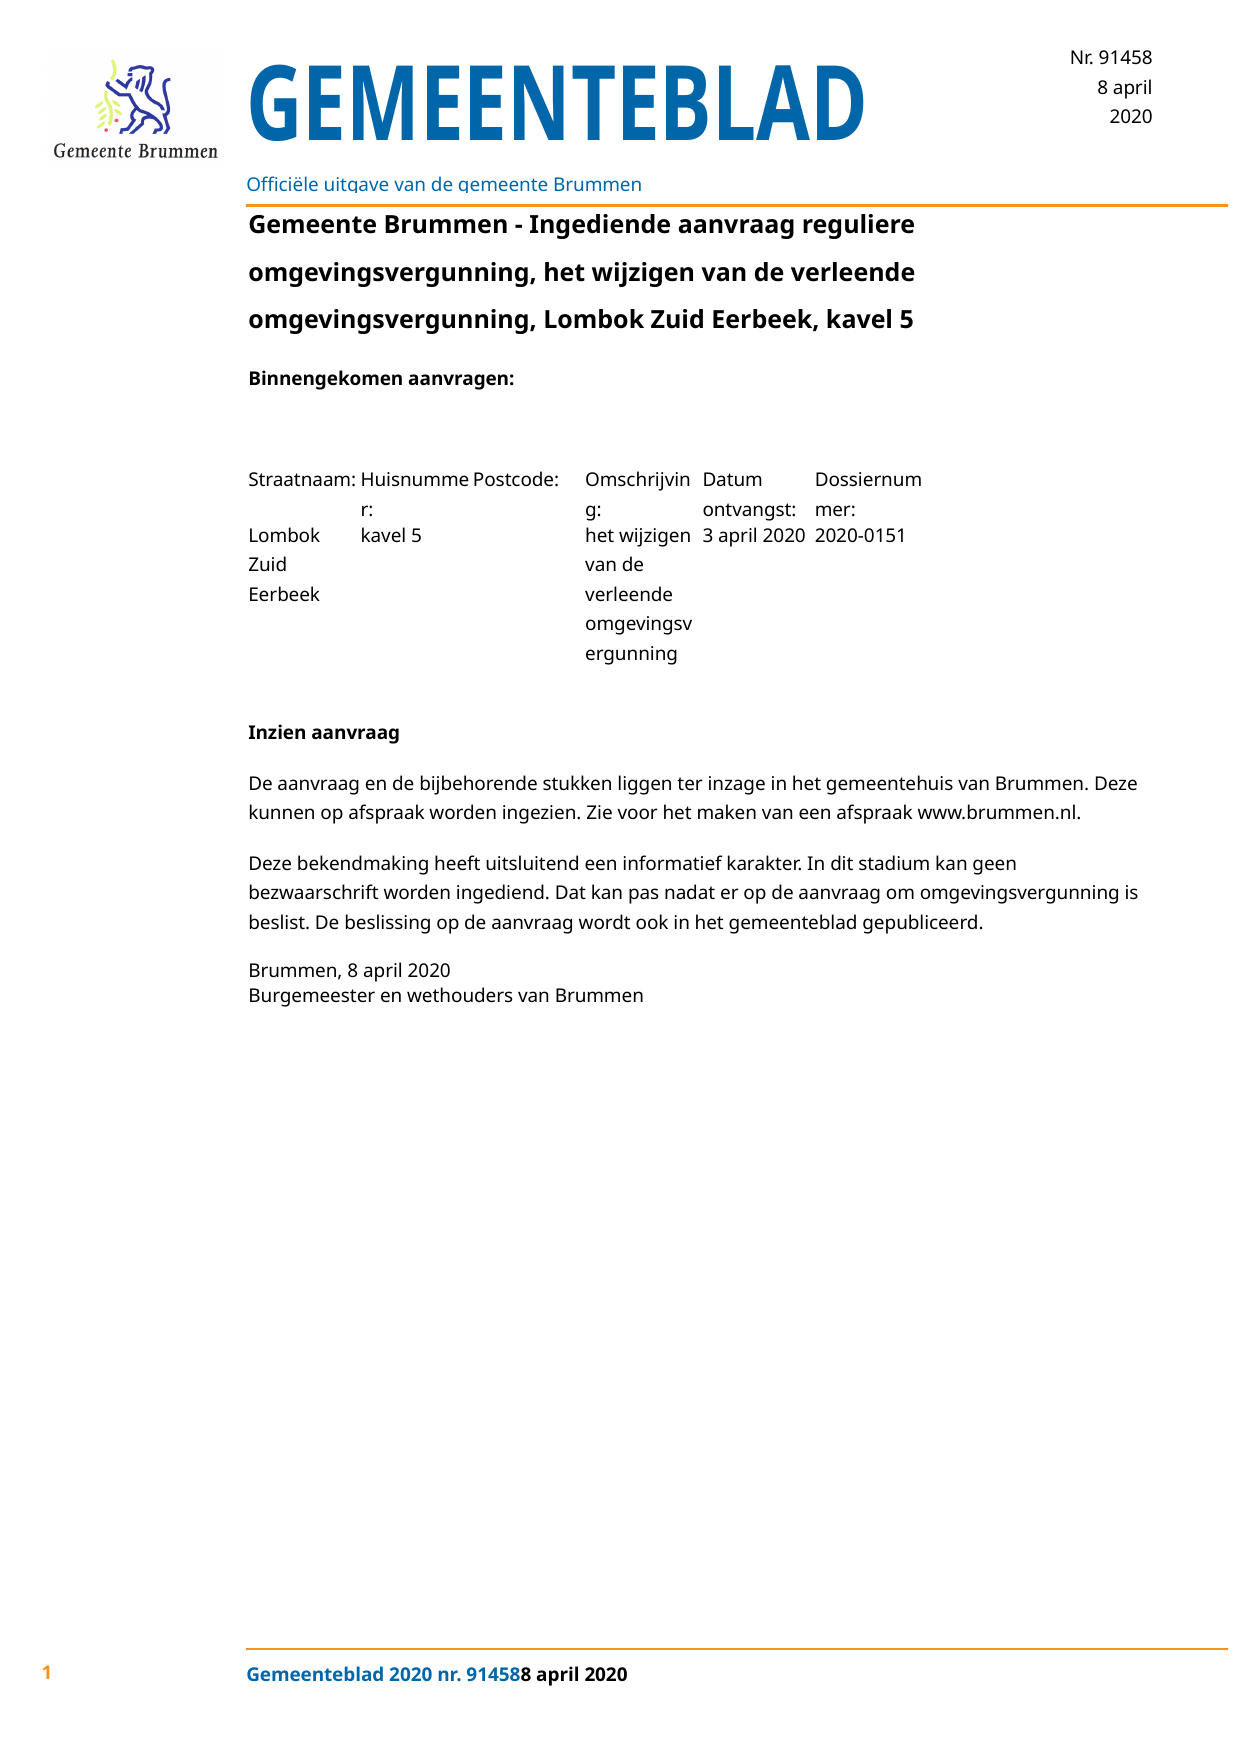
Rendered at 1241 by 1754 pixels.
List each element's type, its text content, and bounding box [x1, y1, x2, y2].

table_header Huisnummer: [360, 466, 473, 522]
table_cell [1039, 522, 1152, 666]
table_header [927, 466, 1039, 522]
table_cell [473, 522, 585, 666]
table_header Postcode: [473, 466, 585, 522]
table_cell 2020-0151 [815, 522, 927, 666]
table_cell 3 april 2020 [702, 522, 814, 666]
text Brummen, 8 april 2020 [248, 957, 1152, 983]
picture [41, 47, 231, 172]
text Binnengekomen aanvragen: [248, 366, 1152, 391]
table_header Dossiernummer: [815, 466, 927, 522]
text Gemeente Brummen - Ingediende aanvraag reguliere omgevingsvergunning, het wijzigen van de verleende omgevingsvergunning, Lombok Zuid Eerbeek, kavel 5 [248, 207, 1152, 336]
table_header Straatnaam: [248, 466, 360, 522]
text Burgemeester en wethouders van Brummen [248, 983, 1152, 1008]
text Deze bekendmaking heeft uitsluitend een informatief karakter. In dit stadium kan geen bezwaarschrift worden ingediend. Dat kan pas nadat er op de aanvraag om omgevingsvergunning is beslist. De beslissing op de aanvraag wordt ook in het gemeenteblad gepubliceerd. [248, 850, 1152, 935]
table_header Omschrijving: [585, 466, 702, 522]
table_header Datum ontvangst: [702, 466, 814, 522]
text De aanvraag en de bijbehorende stukken liggen ter inzage in het gemeentehuis van Brummen. Deze kunnen op afspraak worden ingezien. Zie voor het maken van een afspraak www.brummen.nl. [248, 770, 1152, 825]
table_cell Lombok Zuid Eerbeek [248, 522, 360, 666]
table_header [1039, 466, 1152, 522]
text Inzien aanvraag [248, 719, 1152, 745]
table_cell kavel 5 [360, 522, 473, 666]
table_cell het wijzigen van de verleende omgevingsvergunning [585, 522, 702, 666]
table_cell [927, 522, 1039, 666]
